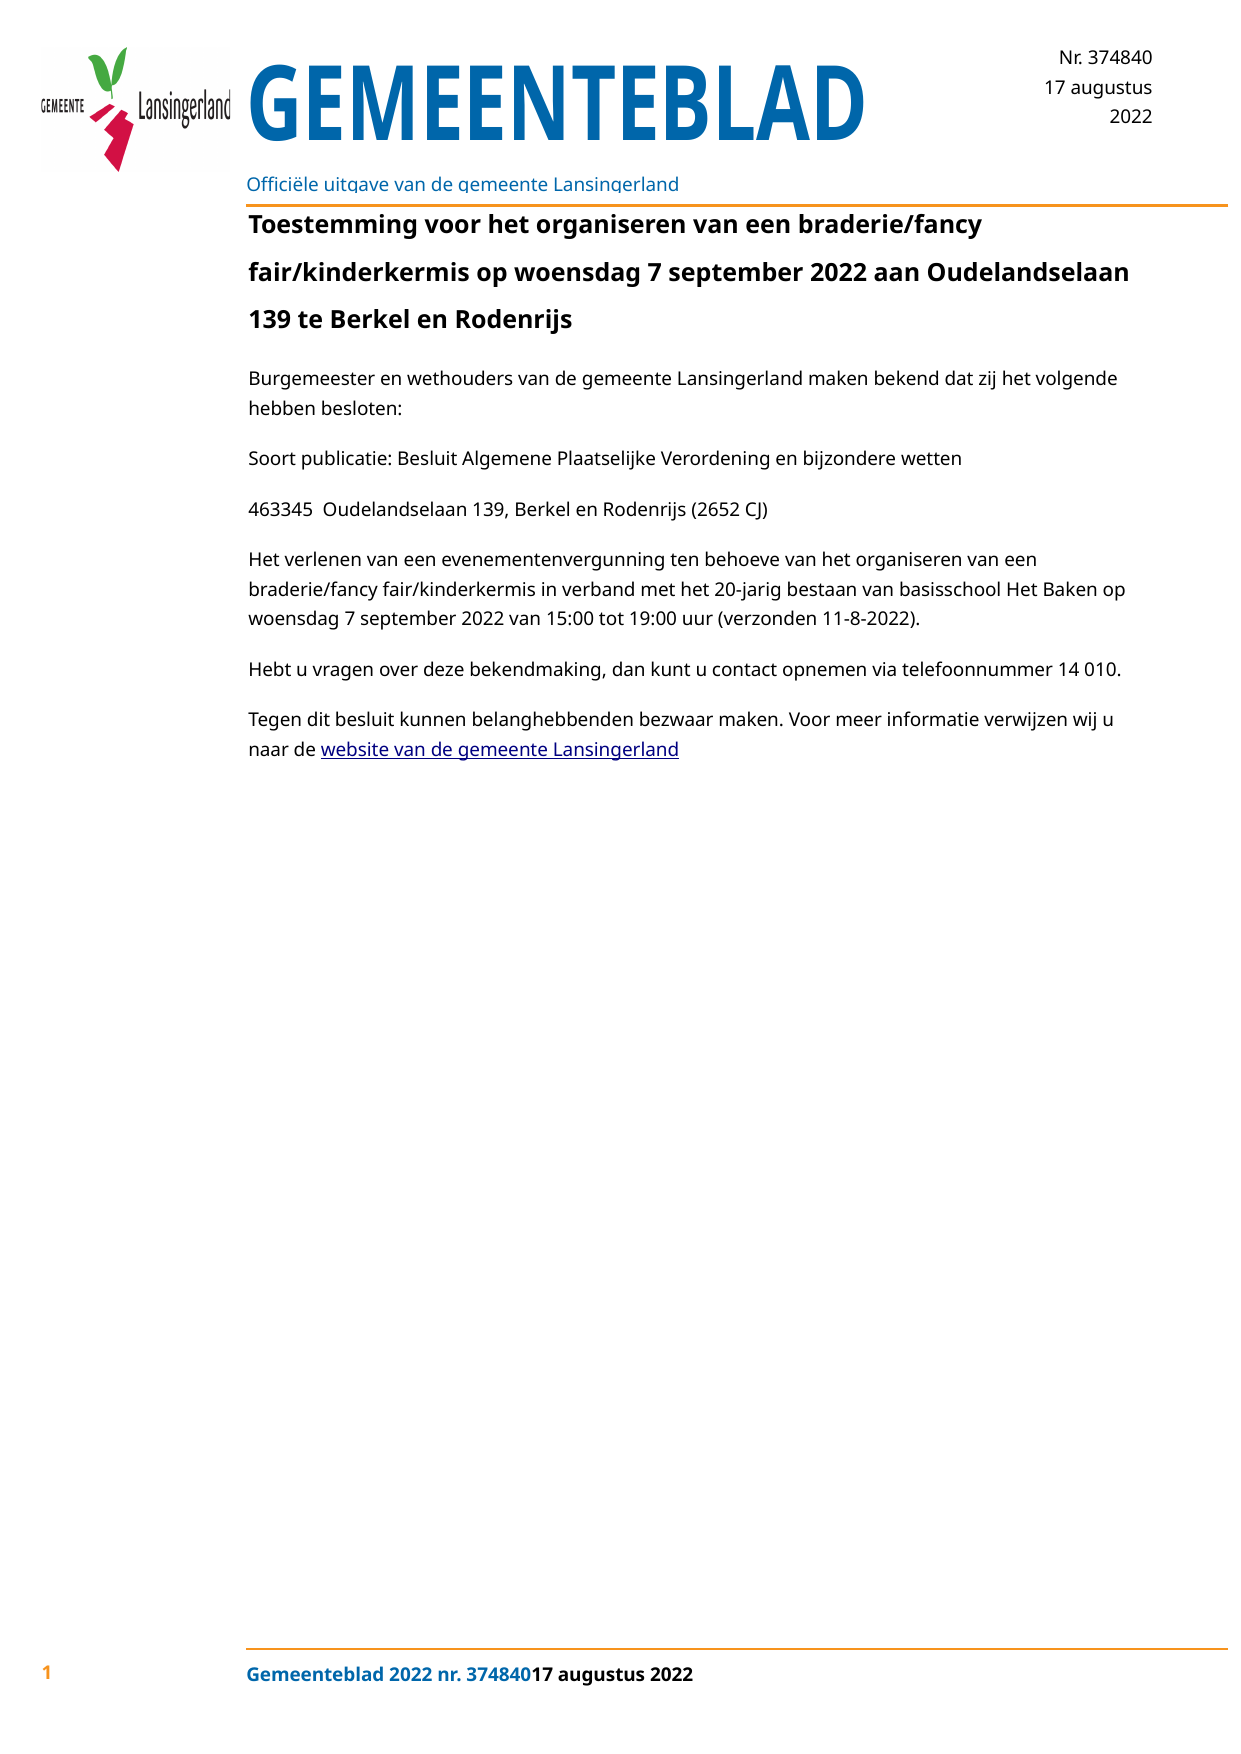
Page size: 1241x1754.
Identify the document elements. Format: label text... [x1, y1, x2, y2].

text Het verlenen van een evenementenvergunning ten behoeve van het organiseren van een braderie/fancy fair/kinderkermis in verband met het 20-jarig bestaan van basisschool Het Baken op woensdag 7 september 2022 van 15:00 tot 19:00 uur (verzonden 11-8-2022). [248, 546, 1152, 631]
text Hebt u vragen over deze bekendmaking, dan kunt u contact opnemen via telefoonnummer 14 010. [248, 656, 1152, 682]
text Burgemeester en wethouders van de gemeente Lansingerland maken bekend dat zij het volgende hebben besloten: [248, 366, 1152, 421]
text Toestemming voor het organiseren van een braderie/fancy fair/kinderkermis op woensdag 7 september 2022 aan Oudelandselaan 139 te Berkel en Rodenrijs [248, 207, 1152, 336]
text 463345 Oudelandselaan 139, Berkel en Rodenrijs (2652 CJ) [248, 496, 1152, 522]
picture [41, 47, 231, 172]
text Tegen dit besluit kunnen belanghebbenden bezwaar maken. Voor meer informatie verwijzen wij u naar de website van de gemeente Lansingerland [248, 706, 1152, 762]
text Soort publicatie: Besluit Algemene Plaatselijke Verordening en bijzondere wetten [248, 446, 1152, 471]
